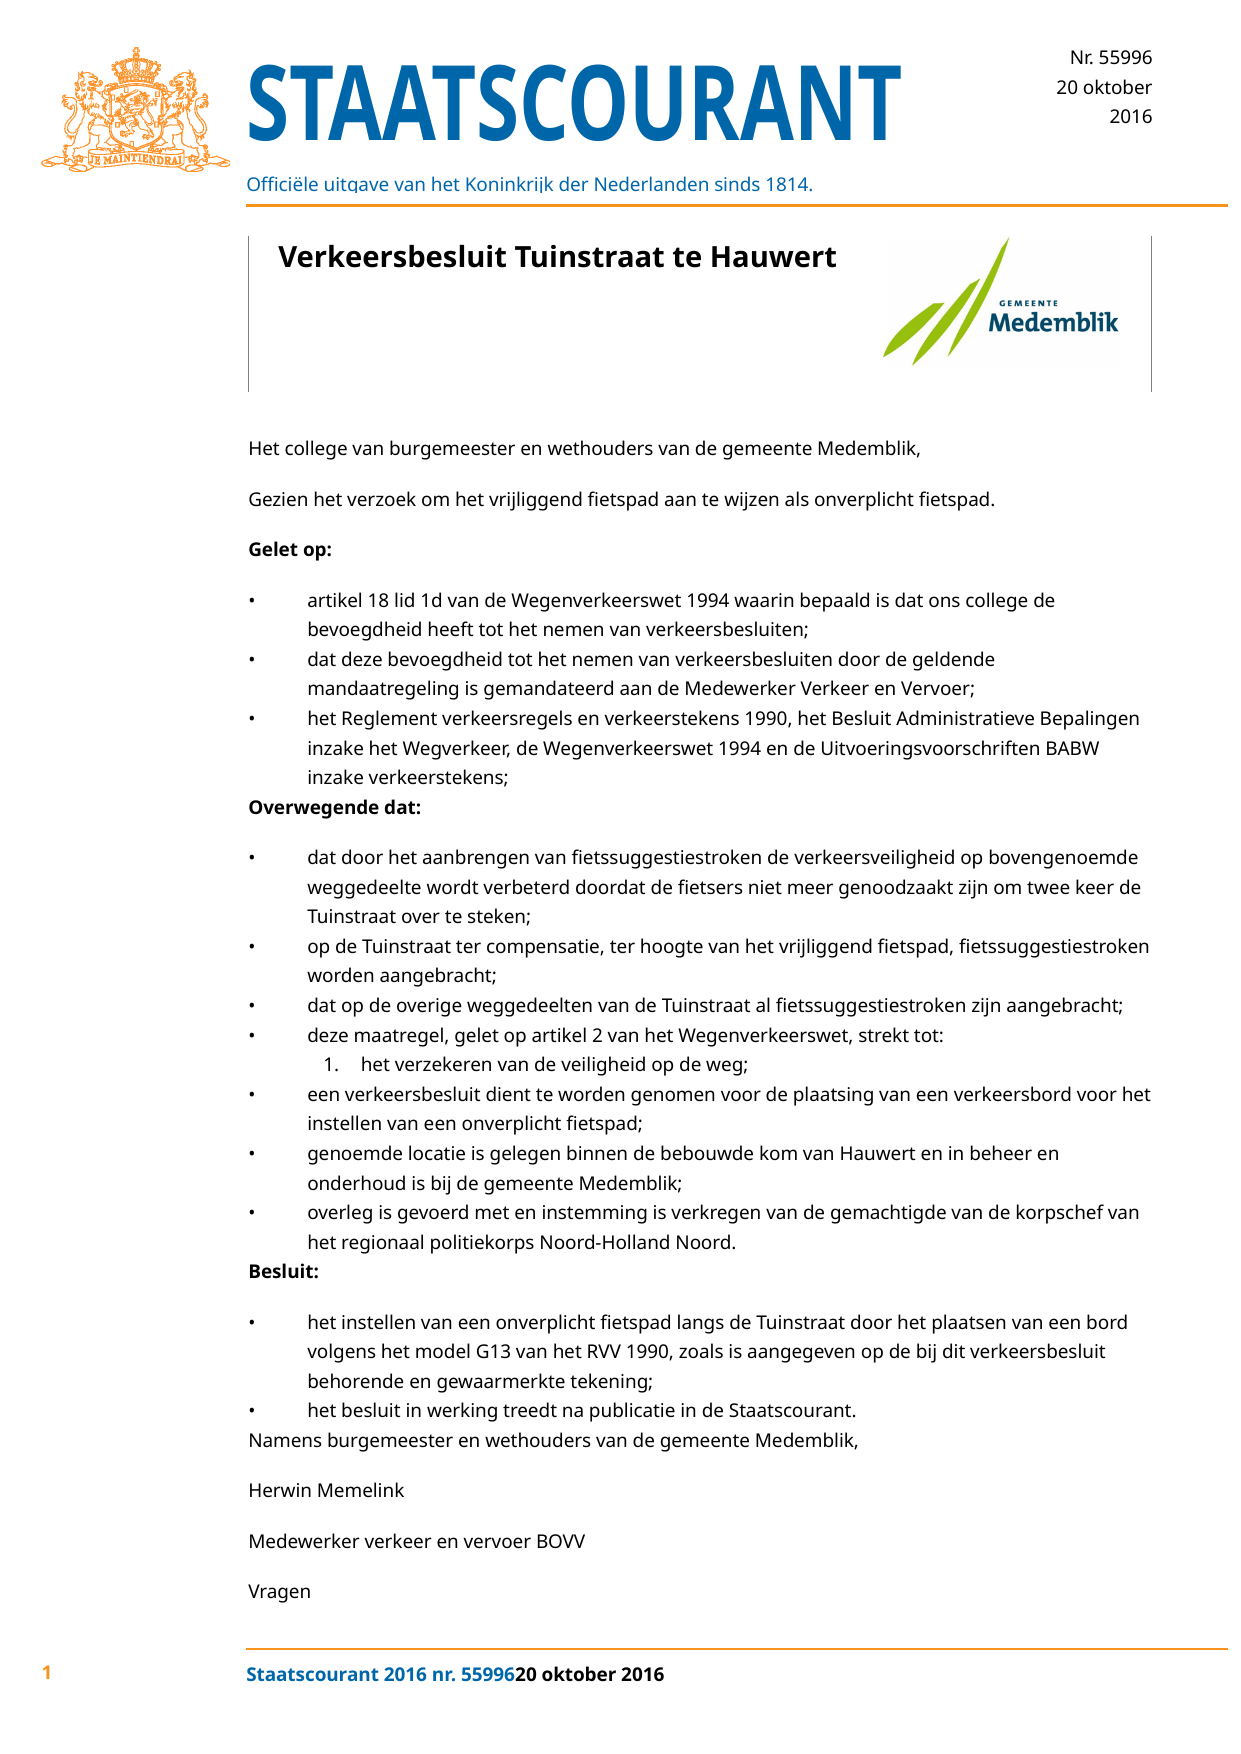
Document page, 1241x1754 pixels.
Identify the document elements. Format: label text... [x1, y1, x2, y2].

text Medewerker verkeer en vervoer BOVV [248, 1528, 1152, 1554]
text Overwegende dat: [248, 794, 1152, 820]
text Het college van burgemeester en wethouders van de gemeente Medemblik, [248, 436, 1152, 461]
list dat deze bevoegdheid tot het nemen van verkeersbesluiten door de geldende mandaatregeling is gemandateerd aan de Medewerker Verkeer en Vervoer; [248, 646, 1152, 701]
text Gelet op: [248, 536, 1152, 562]
list het Reglement verkeersregels en verkeerstekens 1990, het Besluit Administratieve Bepalingen inzake het Wegverkeer, de Wegenverkeerswet 1994 en de Uitvoeringsvoorschriften BABW inzake verkeerstekens; [248, 705, 1152, 790]
list het instellen van een onverplicht fietspad langs de Tuinstraat door het plaatsen van een bord volgens het model G13 van het RVV 1990, zoals is aangegeven op de bij dit verkeersbesluit behorende en gewaarmerkte tekening; [248, 1309, 1152, 1394]
text Vragen [248, 1578, 1152, 1604]
list dat op de overige weggedeelten van de Tuinstraat al fietssuggestiestroken zijn aangebracht; [248, 992, 1152, 1018]
list dat door het aanbrengen van fietssuggestiestroken de verkeersveiligheid op bovengenoemde weggedeelte wordt verbeterd doordat de fietsers niet meer genoodzaakt zijn om twee keer de Tuinstraat over te steken; [248, 844, 1152, 929]
picture [882, 236, 1119, 367]
table_header Verkeersbesluit Tuinstraat te Hauwert [249, 236, 850, 392]
list het verzekeren van de veiligheid op de weg; [323, 1051, 1152, 1077]
list deze maatregel, gelet op artikel 2 van het Wegenverkeerswet, strekt tot: [248, 1022, 1152, 1048]
list op de Tuinstraat ter compensatie, ter hoogte van het vrijliggend fietspad, fietssuggestiestroken worden aangebracht; [248, 933, 1152, 988]
table_header [850, 236, 1151, 392]
list artikel 18 lid 1d van de Wegenverkeerswet 1994 waarin bepaald is dat ons college de bevoegdheid heeft tot het nemen van verkeersbesluiten; [248, 587, 1152, 642]
text Gezien het verzoek om het vrijliggend fietspad aan te wijzen als onverplicht fietspad. [248, 486, 1152, 512]
list genoemde locatie is gelegen binnen de bebouwde kom van Hauwert en in beheer en onderhoud is bij de gemeente Medemblik; [248, 1140, 1152, 1196]
list een verkeersbesluit dient te worden genomen voor de plaatsing van een verkeersbord voor het instellen van een onverplicht fietspad; [248, 1081, 1152, 1136]
list overleg is gevoerd met en instemming is verkregen van de gemachtigde van de korpschef van het regionaal politiekorps Noord-Holland Noord. [248, 1199, 1152, 1255]
text Herwin Memelink [248, 1478, 1152, 1503]
list het besluit in werking treedt na publicatie in de Staatscourant. [248, 1398, 1152, 1423]
text Namens burgemeester en wethouders van de gemeente Medemblik, [248, 1427, 1152, 1453]
text Besluit: [248, 1258, 1152, 1284]
picture [41, 47, 231, 172]
